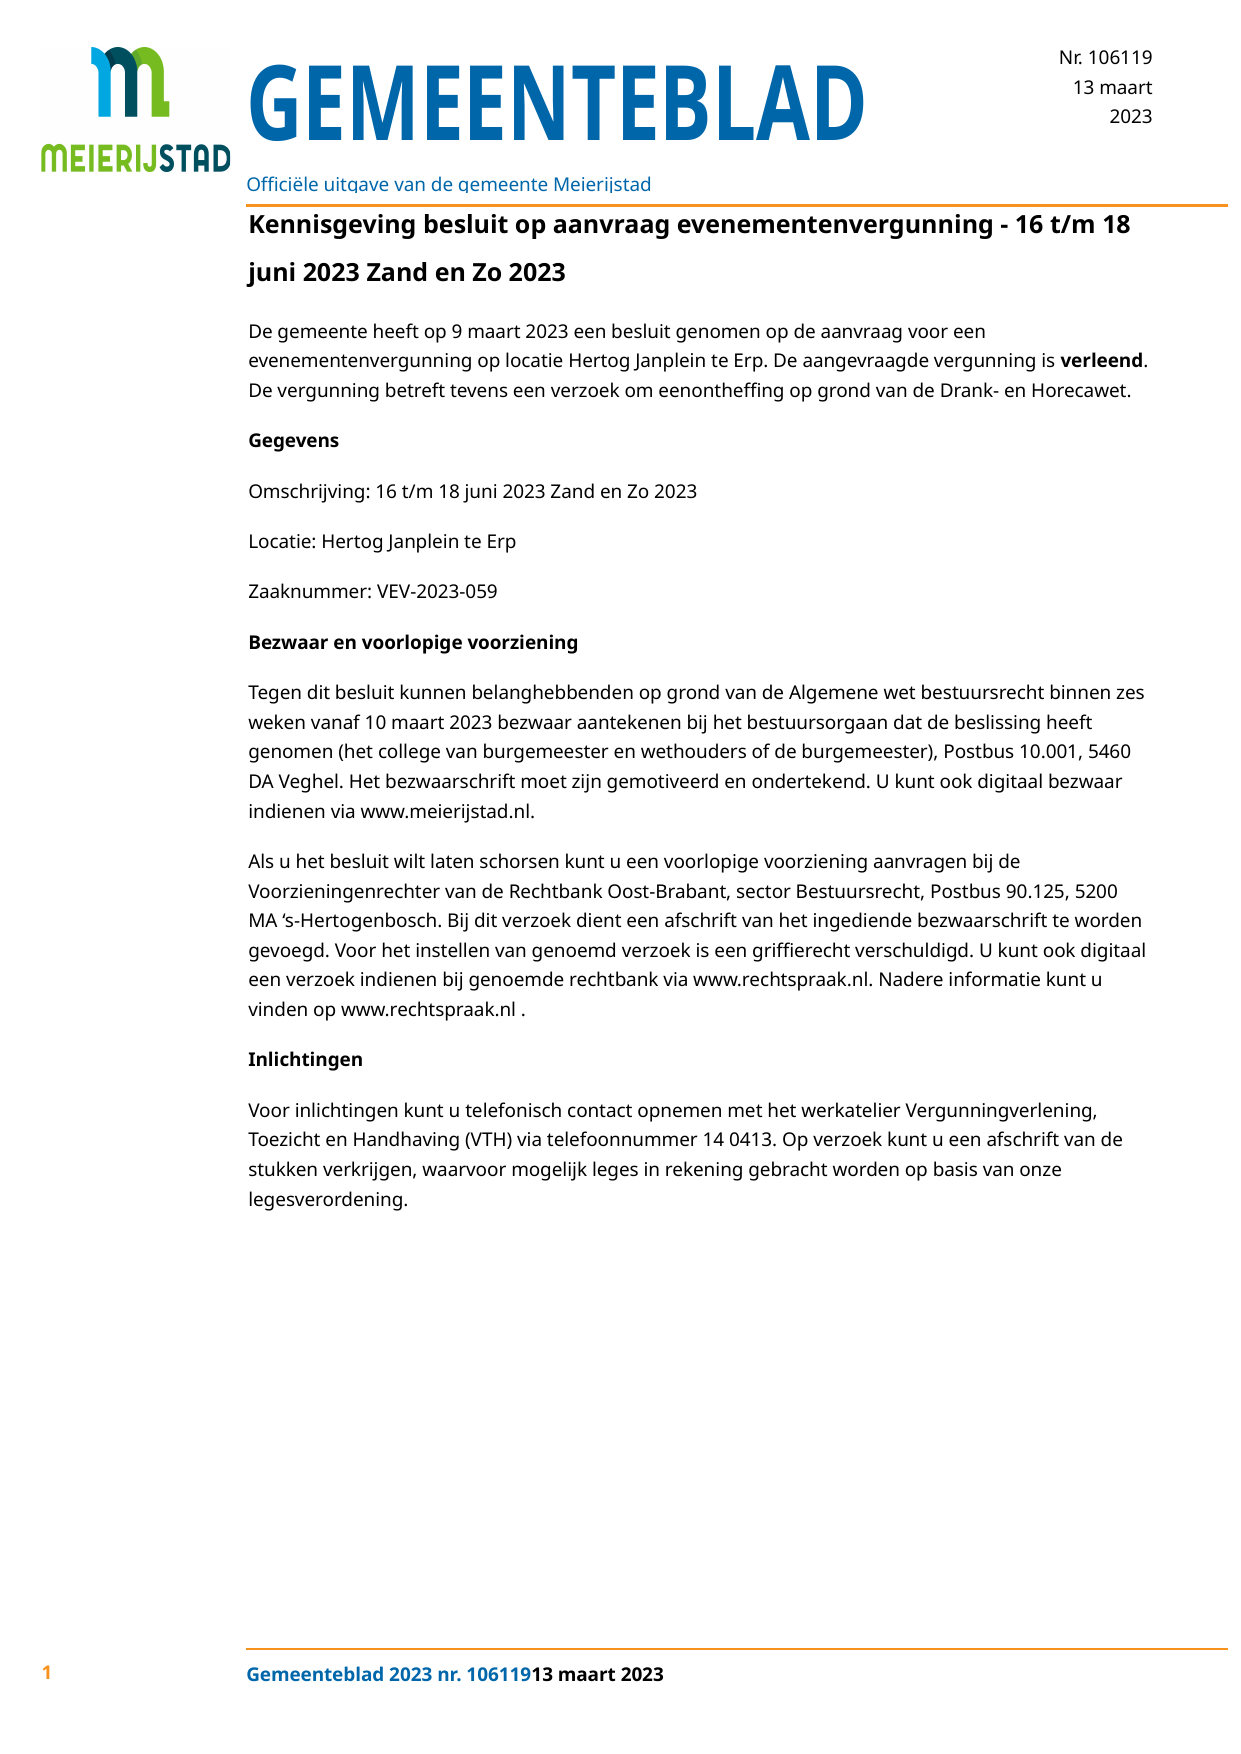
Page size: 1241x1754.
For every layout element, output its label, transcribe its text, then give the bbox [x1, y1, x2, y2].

text Als u het besluit wilt laten schorsen kunt u een voorlopige voorziening aanvragen bij de Voorzieningenrechter van de Rechtbank Oost-Brabant, sector Bestuursrecht, Postbus 90.125, 5200 MA ‘s-Hertogenbosch. Bij dit verzoek dient een afschrift van het ingediende bezwaarschrift te worden gevoegd. Voor het instellen van genoemd verzoek is een griffierecht verschuldigd. U kunt ook digitaal een verzoek indienen bij genoemde rechtbank via www.rechtspraak.nl. Nadere informatie kunt u vinden op www.rechtspraak.nl . [248, 848, 1152, 1022]
picture [41, 47, 231, 172]
text Tegen dit besluit kunnen belanghebbenden op grond van de Algemene wet bestuursrecht binnen zes weken vanaf 10 maart 2023 bezwaar aantekenen bij het bestuursorgaan dat de beslissing heeft genomen (het college van burgemeester en wethouders of de burgemeester), Postbus 10.001, 5460 DA Veghel. Het bezwaarschrift moet zijn gemotiveerd en ondertekend. U kunt ook digitaal bezwaar indienen via www.meierijstad.nl. [248, 679, 1152, 824]
text Omschrijving: 16 t/m 18 juni 2023 Zand en Zo 2023 [248, 478, 1152, 504]
text Locatie: Hertog Janplein te Erp [248, 528, 1152, 554]
text Zaaknummer: VEV-2023-059 [248, 579, 1152, 604]
text De gemeente heeft op 9 maart 2023 een besluit genomen op de aanvraag voor een evenementenvergunning op locatie Hertog Janplein te Erp. De aangevraagde vergunning is verleend. De vergunning betreft tevens een verzoek om eenontheffing op grond van de Drank- en Horecawet. [248, 318, 1152, 403]
text Voor inlichtingen kunt u telefonisch contact opnemen met het werkatelier Vergunningverlening, Toezicht en Handhaving (VTH) via telefoonnummer 14 0413. Op verzoek kunt u een afschrift van de stukken verkrijgen, waarvoor mogelijk leges in rekening gebracht worden op basis van onze legesverordening. [248, 1097, 1152, 1212]
text Gegevens [248, 427, 1152, 453]
text Inlichtingen [248, 1047, 1152, 1072]
text Kennisgeving besluit op aanvraag evenementenvergunning - 16 t/m 18 juni 2023 Zand en Zo 2023 [248, 207, 1152, 288]
text Bezwaar en voorlopige voorziening [248, 629, 1152, 655]
